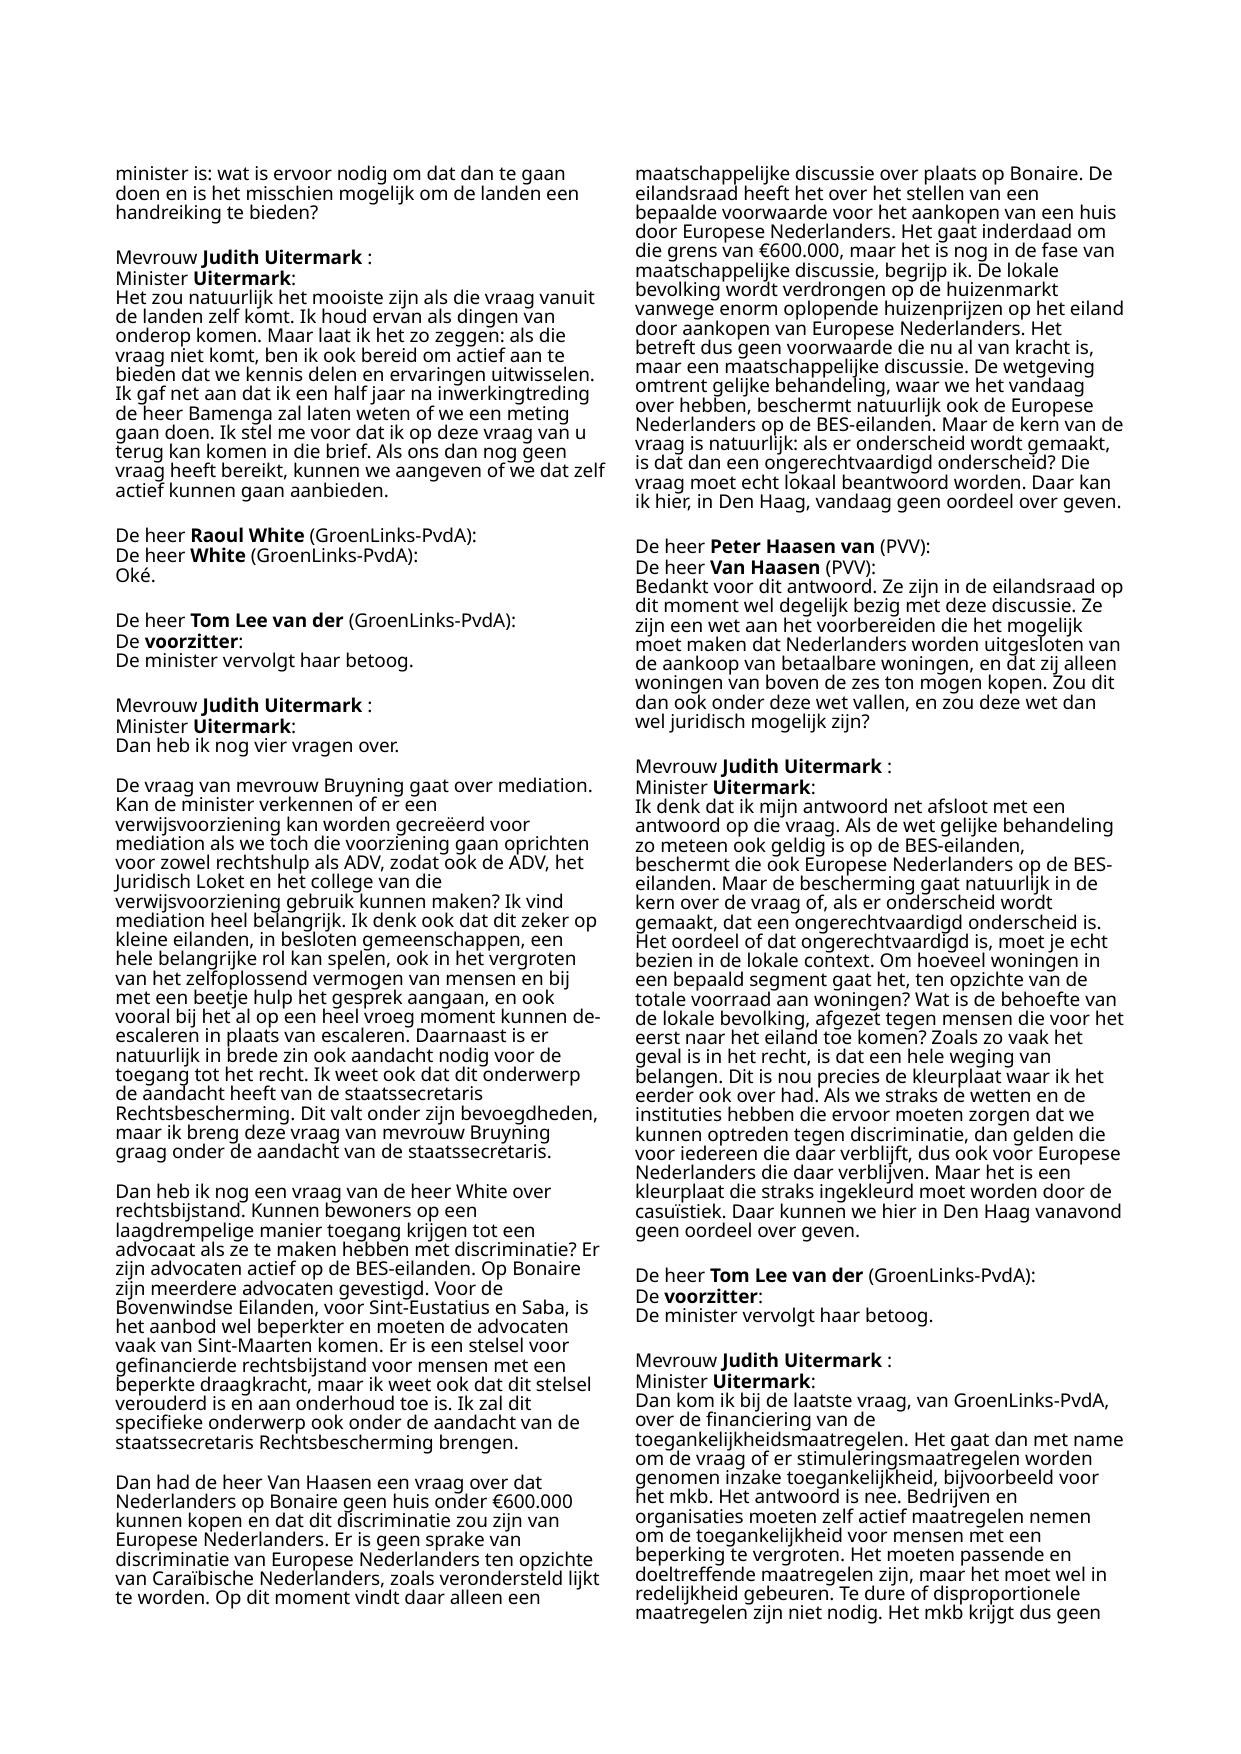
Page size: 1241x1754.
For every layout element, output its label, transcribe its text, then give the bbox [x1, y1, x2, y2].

text De minister vervolgt haar betoog. [115, 652, 605, 671]
text De heer Peter Haasen van (PVV): [635, 533, 1125, 559]
text Bedankt voor dit antwoord. Ze zijn in de eilandsraad op dit moment wel degelijk bezig met deze discussie. Ze zijn een wet aan het voorbereiden die het mogelijk moet maken dat Nederlanders worden uitgesloten van de aankoop van betaalbare woningen, en dat zij alleen woningen van boven de zes ton mogen kopen. Zou dit dan ook onder deze wet vallen, en zou deze wet dan wel juridisch mogelijk zijn? [635, 578, 1125, 732]
text maatschappelijke discussie over plaats op Bonaire. De eilandsraad heeft het over het stellen van een bepaalde voorwaarde voor het aankopen van een huis door Europese Nederlanders. Het gaat inderdaad om die grens van €600.000, maar het is nog in de fase van maatschappelijke discussie, begrijp ik. De lokale bevolking wordt verdrongen op de huizenmarkt vanwege enorm oplopende huizenprijzen op het eiland door aankopen van Europese Nederlanders. Het betreft dus geen voorwaarde die nu al van kracht is, maar een maatschappelijke discussie. De wetgeving omtrent gelijke behandeling, waar we het vandaag over hebben, beschermt natuurlijk ook de Europese Nederlanders op de BES-eilanden. Maar de kern van de vraag is natuurlijk: als er onderscheid wordt gemaakt, is dat dan een ongerechtvaardigd onderscheid? Die vraag moet echt lokaal beantwoord worden. Daar kan ik hier, in Den Haag, vandaag geen oordeel over geven. [635, 165, 1125, 512]
text Dan kom ik bij de laatste vraag, van GroenLinks-PvdA, over de financiering van de toegankelijkheidsmaatregelen. Het gaat dan met name om de vraag of er stimuleringsmaatregelen worden genomen inzake toegankelijkheid, bijvoorbeeld voor het mkb. Het antwoord is nee. Bedrijven en organisaties moeten zelf actief maatregelen nemen om de toegankelijkheid voor mensen met een beperking te vergroten. Het moeten passende en doeltreffende maatregelen zijn, maar het moet wel in redelijkheid gebeuren. Te dure of disproportionele maatregelen zijn niet nodig. Het mkb krijgt dus geen [635, 1392, 1125, 1623]
text Dan had de heer Van Haasen een vraag over dat Nederlanders op Bonaire geen huis onder €600.000 kunnen kopen en dat dit discriminatie zou zijn van Europese Nederlanders. Er is geen sprake van discriminatie van Europese Nederlanders ten opzichte van Caraïbische Nederlanders, zoals verondersteld lijkt te worden. Op dit moment vindt daar alleen een [115, 1474, 605, 1608]
text Ik denk dat ik mijn antwoord net afsloot met een antwoord op die vraag. Als de wet gelijke behandeling zo meteen ook geldig is op de BES-eilanden, beschermt die ook Europese Nederlanders op de BES-eilanden. Maar de bescherming gaat natuurlijk in de kern over de vraag of, als er onderscheid wordt gemaakt, dat een ongerechtvaardigd onderscheid is. Het oordeel of dat ongerechtvaardigd is, moet je echt bezien in de lokale context. Om hoeveel woningen in een bepaald segment gaat het, ten opzichte van de totale voorraad aan woningen? Wat is de behoefte van de lokale bevolking, afgezet tegen mensen die voor het eerst naar het eiland toe komen? Zoals zo vaak het geval is in het recht, is dat een hele weging van belangen. Dit is nou precies de kleurplaat waar ik het eerder ook over had. Als we straks de wetten en de instituties hebben die ervoor moeten zorgen dat we kunnen optreden tegen discriminatie, dan gelden die voor iedereen die daar verblijft, dus ook voor Europese Nederlanders die daar verblijven. Maar het is een kleurplaat die straks ingekleurd moet worden door de casuïstiek. Daar kunnen we hier in Den Haag vanavond geen oordeel over geven. [635, 798, 1125, 1241]
text Dan heb ik nog een vraag van de heer White over rechtsbijstand. Kunnen bewoners op een laagdrempelige manier toegang krijgen tot een advocaat als ze te maken hebben met discriminatie? Er zijn advocaten actief op de BES-eilanden. Op Bonaire zijn meerdere advocaten gevestigd. Voor de Bovenwindse Eilanden, voor Sint-Eustatius en Saba, is het aanbod wel beperkter en moeten de advocaten vaak van Sint-Maarten komen. Er is een stelsel voor gefinancierde rechtsbijstand voor mensen met een beperkte draagkracht, maar ik weet ook dat dit stelsel verouderd is en aan onderhoud toe is. Ik zal dit specifieke onderwerp ook onder de aandacht van de staatssecretaris Rechtsbescherming brengen. [115, 1183, 605, 1453]
text Mevrouw Judith Uitermark : [635, 1347, 1125, 1373]
text Mevrouw Judith Uitermark : [115, 244, 605, 270]
text Het zou natuurlijk het mooiste zijn als die vraag vanuit de landen zelf komt. Ik houd ervan als dingen van onderop komen. Maar laat ik het zo zeggen: als die vraag niet komt, ben ik ook bereid om actief aan te bieden dat we kennis delen en ervaringen uitwisselen. Ik gaf net aan dat ik een half jaar na inwerkingtreding de heer Bamenga zal laten weten of we een meting gaan doen. Ik stel me voor dat ik op deze vraag van u terug kan komen in die brief. Als ons dan nog geen vraag heeft bereikt, kunnen we aangeven of we dat zelf actief kunnen gaan aanbieden. [115, 289, 605, 501]
text minister is: wat is ervoor nodig om dat dan te gaan doen en is het misschien mogelijk om de landen een handreiking te bieden? [115, 165, 605, 223]
text De heer Van Haasen (PVV): [635, 559, 1125, 578]
text Mevrouw Judith Uitermark : [115, 692, 605, 718]
text Minister Uitermark: [115, 718, 605, 737]
text De minister vervolgt haar betoog. [635, 1307, 1125, 1326]
text De heer White (GroenLinks-PvdA): [115, 547, 605, 567]
text Minister Uitermark: [635, 779, 1125, 798]
text De heer Raoul White (GroenLinks-PvdA): [115, 522, 605, 547]
text Minister Uitermark: [115, 270, 605, 289]
text Dan heb ik nog vier vragen over. [115, 737, 605, 756]
text Mevrouw Judith Uitermark : [635, 753, 1125, 779]
text Minister Uitermark: [635, 1373, 1125, 1392]
text Oké. [115, 567, 605, 586]
text De heer Tom Lee van der (GroenLinks-PvdA): [635, 1262, 1125, 1288]
text De voorzitter: [115, 633, 605, 652]
text De vraag van mevrouw Bruyning gaat over mediation. Kan de minister verkennen of er een verwijsvoorziening kan worden gecreëerd voor mediation als we toch die voorziening gaan oprichten voor zowel rechtshulp als ADV, zodat ook de ADV, het Juridisch Loket en het college van die verwijsvoorziening gebruik kunnen maken? Ik vind mediation heel belangrijk. Ik denk ook dat dit zeker op kleine eilanden, in besloten gemeenschappen, een hele belangrijke rol kan spelen, ook in het vergroten van het zelfoplossend vermogen van mensen en bij met een beetje hulp het gesprek aangaan, en ook vooral bij het al op een heel vroeg moment kunnen de-escaleren in plaats van escaleren. Daarnaast is er natuurlijk in brede zin ook aandacht nodig voor de toegang tot het recht. Ik weet ook dat dit onderwerp de aandacht heeft van de staatssecretaris Rechtsbescherming. Dit valt onder zijn bevoegdheden, maar ik breng deze vraag van mevrouw Bruyning graag onder de aandacht van de staatssecretaris. [115, 777, 605, 1162]
text De heer Tom Lee van der (GroenLinks-PvdA): [115, 607, 605, 633]
text De voorzitter: [635, 1288, 1125, 1307]
